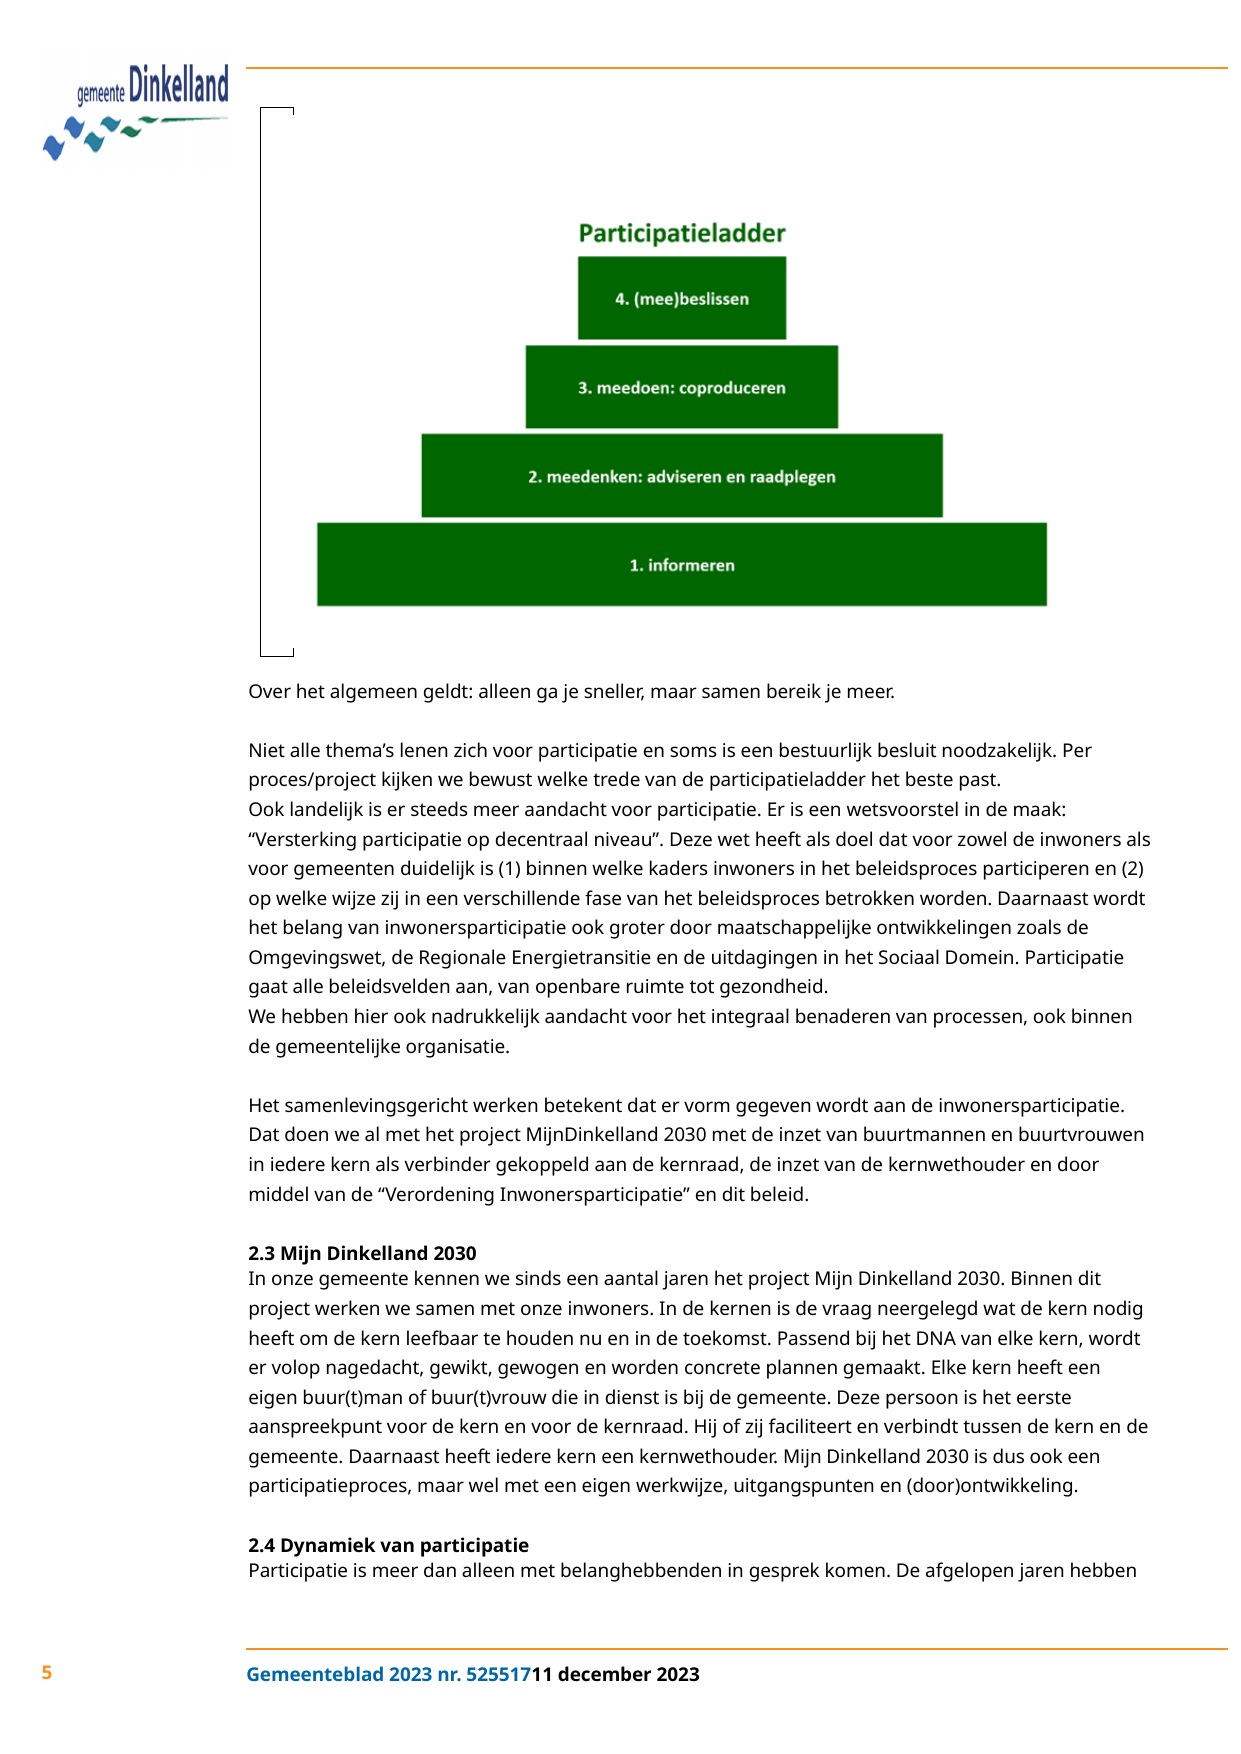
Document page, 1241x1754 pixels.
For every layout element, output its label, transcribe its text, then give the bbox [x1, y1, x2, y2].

text Ook landelijk is er steeds meer aandacht voor participatie. Er is een wetsvoorstel in de maak: “Versterking participatie op decentraal niveau”. Deze wet heeft als doel dat voor zowel de inwoners als voor gemeenten duidelijk is (1) binnen welke kaders inwoners in het beleidsproces participeren en (2) op welke wijze zij in een verschillende fase van het beleidsproces betrokken worden. Daarnaast wordt het belang van inwonersparticipatie ook groter door maatschappelijke ontwikkelingen zoals de Omgevingswet, de Regionale Energietransitie en de uitdagingen in het Sociaal Domein. Participatie gaat alle beleidsvelden aan, van openbare ruimte tot gezondheid. [248, 796, 1152, 999]
text Participatie is meer dan alleen met belanghebbenden in gesprek komen. De afgelopen jaren hebben [248, 1558, 1152, 1583]
picture [41, 47, 231, 172]
picture [268, 115, 1173, 648]
text 2.3 Mijn Dinkelland 2030 [248, 1240, 1152, 1266]
text Over het algemeen geldt: alleen ga je sneller, maar samen bereik je meer. [248, 678, 1152, 703]
text We hebben hier ook nadrukkelijk aandacht voor het integraal benaderen van processen, ook binnen de gemeentelijke organisatie. [248, 1003, 1152, 1058]
text Het samenlevingsgericht werken betekent dat er vorm gegeven wordt aan de inwonersparticipatie. Dat doen we al met het project MijnDinkelland 2030 met de inzet van buurtmannen en buurtvrouwen in iedere kern als verbinder gekoppeld aan de kernraad, de inzet van de kernwethouder en door middel van de “Verordening Inwonersparticipatie” en dit beleid. [248, 1092, 1152, 1206]
text Niet alle thema’s lenen zich voor participatie en soms is een bestuurlijk besluit noodzakelijk. Per proces/project kijken we bewust welke trede van de participatieladder het beste past. [248, 737, 1152, 792]
text In onze gemeente kennen we sinds een aantal jaren het project Mijn Dinkelland 2030. Binnen dit project werken we samen met onze inwoners. In de kernen is de vraag neergelegd wat de kern nodig heeft om de kern leefbaar te houden nu en in de toekomst. Passend bij het DNA van elke kern, wordt er volop nagedacht, gewikt, gewogen en worden concrete plannen gemaakt. Elke kern heeft een eigen buur(t)man of buur(t)vrouw die in dienst is bij de gemeente. Deze persoon is het eerste aanspreekpunt voor de kern en voor de kernraad. Hij of zij faciliteert en verbindt tussen de kern en de gemeente. Daarnaast heeft iedere kern een kernwethouder. Mijn Dinkelland 2030 is dus ook een participatieproces, maar wel met een eigen werkwijze, uitgangspunten en (door)ontwikkeling. [248, 1266, 1152, 1498]
text 2.4 Dynamiek van participatie [248, 1532, 1152, 1558]
